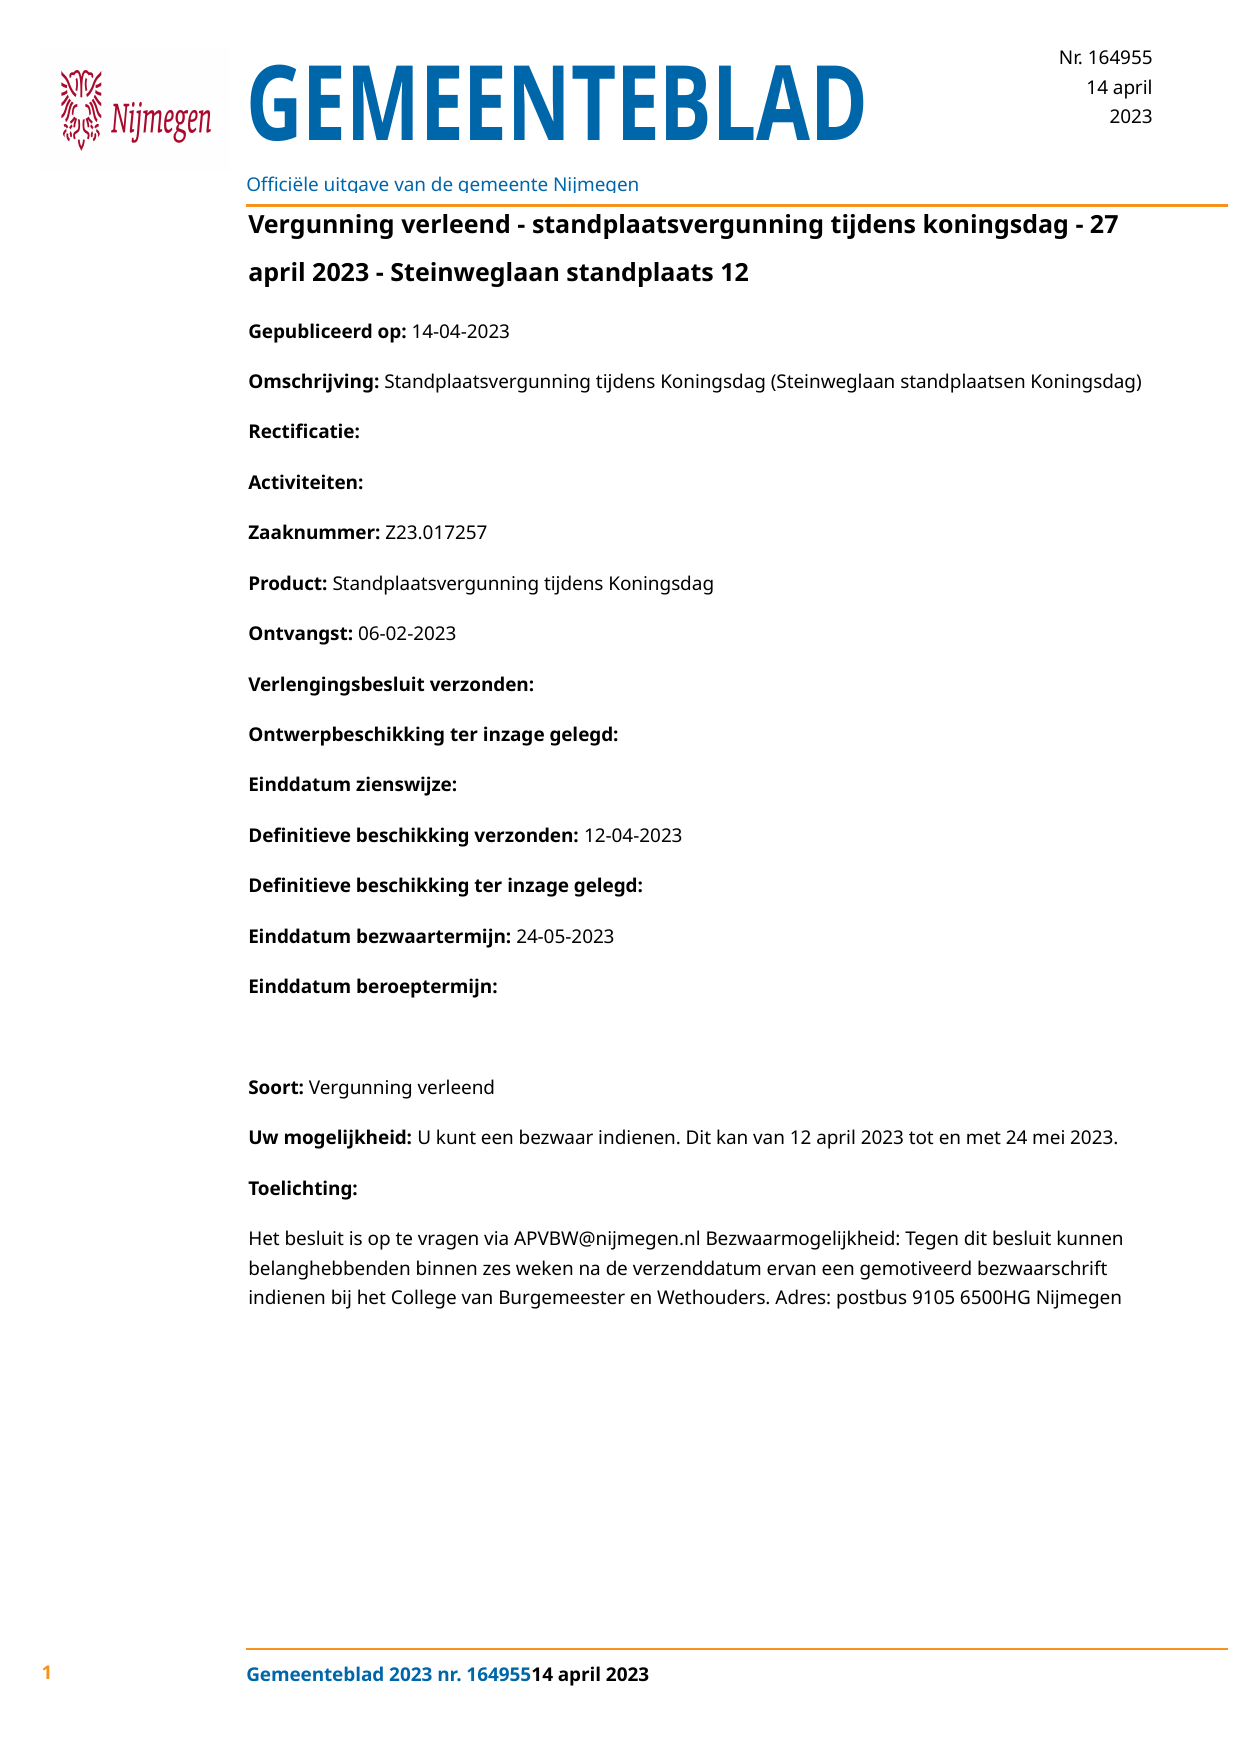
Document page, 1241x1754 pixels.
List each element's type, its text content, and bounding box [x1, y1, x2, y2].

text Uw mogelijkheid: U kunt een bezwaar indienen. Dit kan van 12 april 2023 tot en met 24 mei 2023. [248, 1124, 1152, 1150]
text Ontwerpbeschikking ter inzage gelegd: [248, 721, 1152, 747]
text Activiteiten: [248, 469, 1152, 495]
text Het besluit is op te vragen via APVBW@nijmegen.nl Bezwaarmogelijkheid: Tegen dit besluit kunnen belanghebbenden binnen zes weken na de verzenddatum ervan een gemotiveerd bezwaarschrift indienen bij het College van Burgemeester en Wethouders. Adres: postbus 9105 6500HG Nijmegen [248, 1225, 1152, 1310]
text Einddatum bezwaartermijn: 24-05-2023 [248, 923, 1152, 949]
text Rectificatie: [248, 419, 1152, 444]
text Definitieve beschikking ter inzage gelegd: [248, 872, 1152, 898]
text Definitieve beschikking verzonden: 12-04-2023 [248, 822, 1152, 848]
text Ontvangst: 06-02-2023 [248, 620, 1152, 646]
text Vergunning verleend - standplaatsvergunning tijdens koningsdag - 27 april 2023 - Steinweglaan standplaats 12 [248, 207, 1152, 288]
text Omschrijving: Standplaatsvergunning tijdens Koningsdag (Steinweglaan standplaatsen Koningsdag) [248, 368, 1152, 394]
text Soort: Vergunning verleend [248, 1074, 1152, 1100]
text Einddatum beroeptermijn: [248, 973, 1152, 999]
text Product: Standplaatsvergunning tijdens Koningsdag [248, 570, 1152, 596]
text Verlengingsbesluit verzonden: [248, 671, 1152, 697]
text Einddatum zienswijze: [248, 772, 1152, 797]
text Gepubliceerd op: 14-04-2023 [248, 318, 1152, 344]
text Toelichting: [248, 1175, 1152, 1201]
text Zaaknummer: Z23.017257 [248, 519, 1152, 545]
picture [41, 47, 231, 172]
